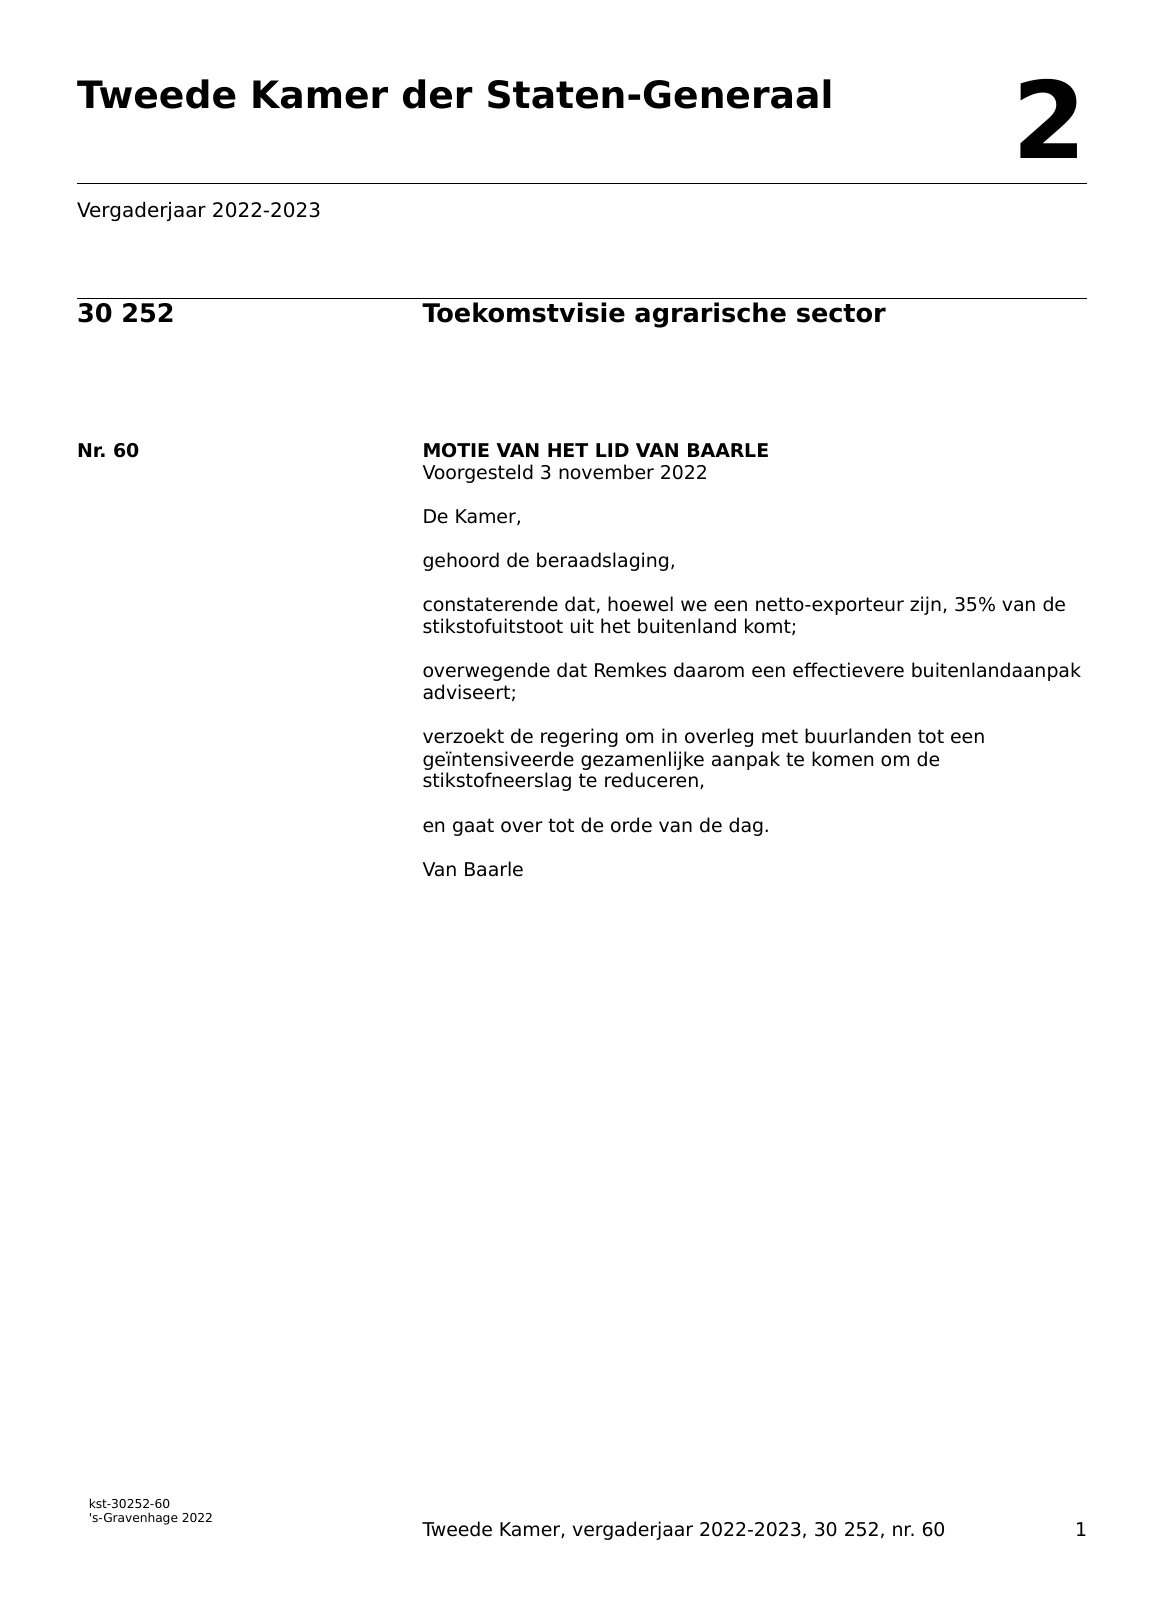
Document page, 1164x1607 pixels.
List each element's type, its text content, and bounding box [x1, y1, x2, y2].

text en gaat over tot de orde van de dag. [422, 814, 1087, 837]
table_header Tweede Kamer der Staten-Generaal [77, 59, 886, 183]
text Voorgesteld 3 november 2022 [422, 462, 1087, 484]
subtitle Nr. 60 MOTIE VAN HET LID VAN BAARLE [77, 440, 1087, 462]
text gehoord de beraadslaging, [422, 550, 1087, 572]
text overwegende dat Remkes daarom een effectievere buitenlandaanpak adviseert; [422, 660, 1087, 704]
text verzoekt de regering om in overleg met buurlanden tot een geïntensiveerde gezamenlijke aanpak te komen om de stikstofneerslag te reduceren, [422, 726, 1087, 792]
text 's-Gravenhage 2022 [88, 1511, 323, 1525]
text constaterende dat, hoewel we een netto-exporteur zijn, 35% van de stikstofuitstoot uit het buitenland komt; [422, 594, 1087, 638]
table_cell Vergaderjaar 2022-2023 [77, 184, 1087, 298]
text kst-30252-60 [88, 1497, 323, 1511]
subtitle 30 252 Toekomstvisie agrarische sector [77, 299, 1087, 329]
text Van Baarle [422, 859, 1087, 881]
table_header 2 [886, 59, 1087, 183]
text De Kamer, [422, 506, 1087, 528]
